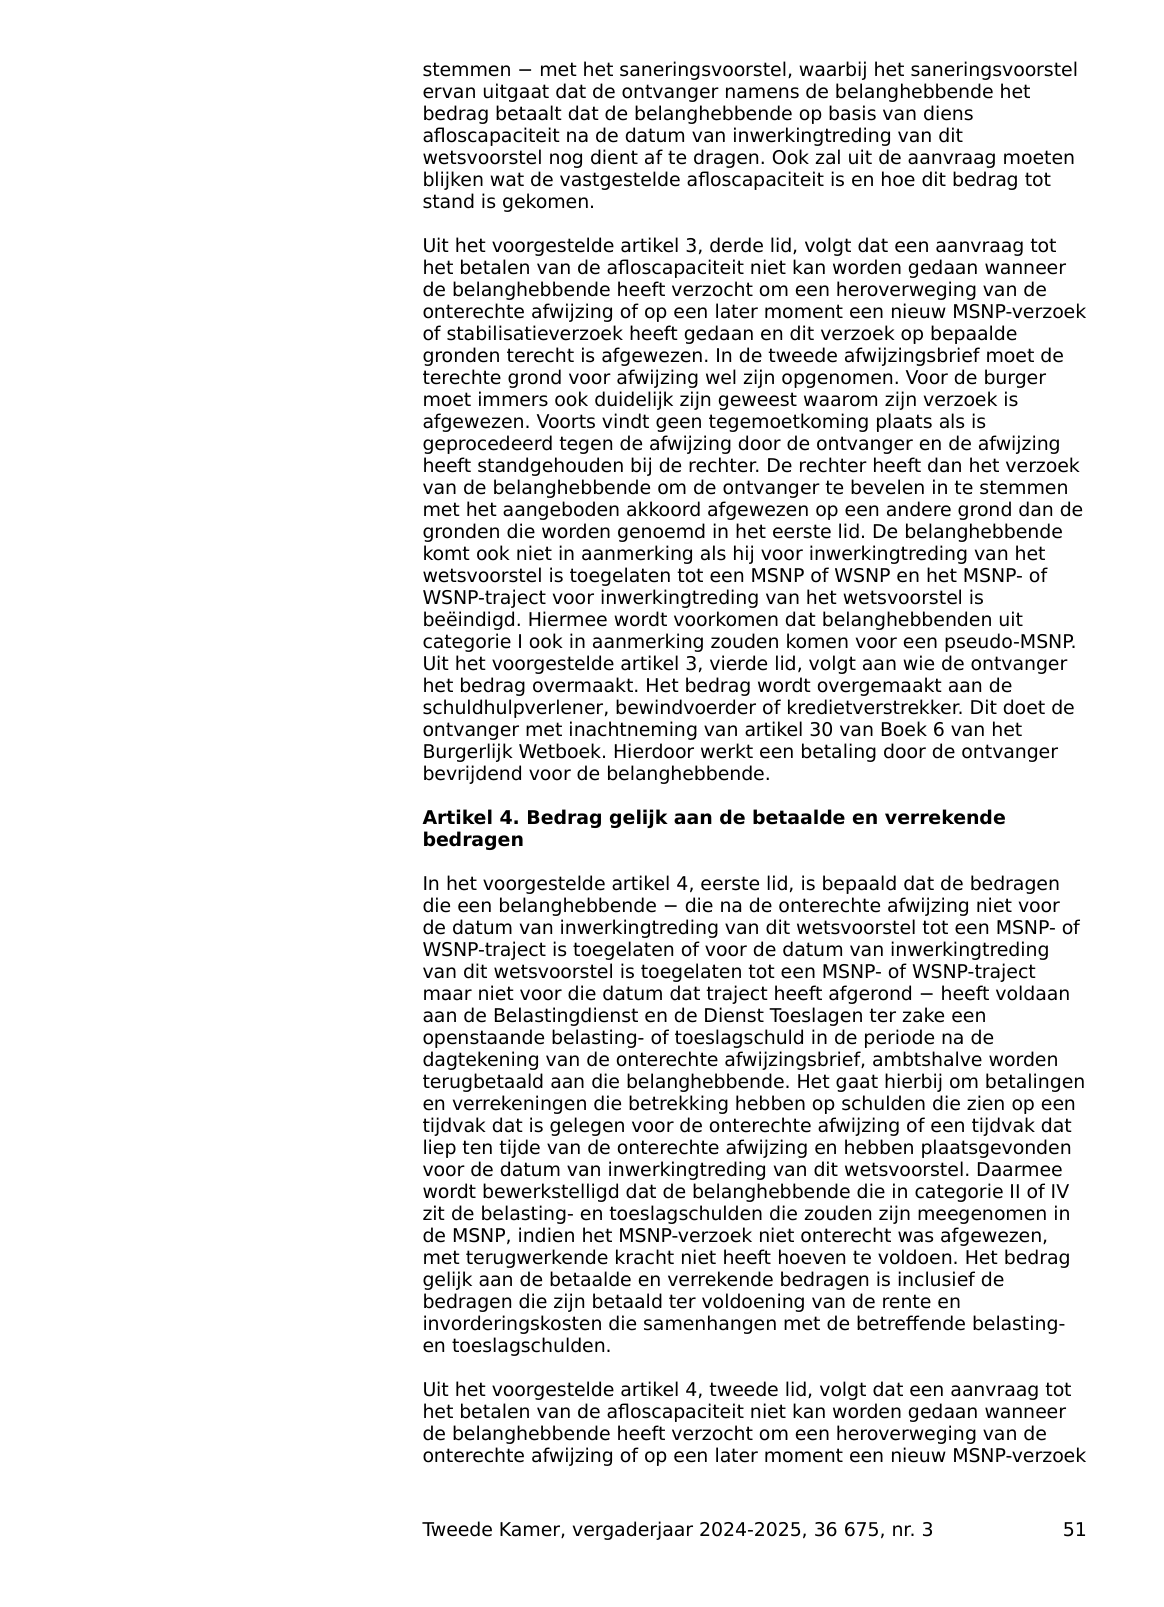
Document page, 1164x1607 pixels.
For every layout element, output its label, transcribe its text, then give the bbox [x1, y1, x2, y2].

text Uit het voorgestelde artikel 3, derde lid, volgt dat een aanvraag tot het betalen van de afloscapaciteit niet kan worden gedaan wanneer de belanghebbende heeft verzocht om een heroverweging van de onterechte afwijzing of op een later moment een nieuw MSNP-verzoek of stabilisatieverzoek heeft gedaan en dit verzoek op bepaalde gronden terecht is afgewezen. In de tweede afwijzingsbrief moet de terechte grond voor afwijzing wel zijn opgenomen. Voor de burger moet immers ook duidelijk zijn geweest waarom zijn verzoek is afgewezen. Voorts vindt geen tegemoetkoming plaats als is geprocedeerd tegen de afwijzing door de ontvanger en de afwijzing heeft standgehouden bij de rechter. De rechter heeft dan het verzoek van de belanghebbende om de ontvanger te bevelen in te stemmen met het aangeboden akkoord afgewezen op een andere grond dan de gronden die worden genoemd in het eerste lid. De belanghebbende komt ook niet in aanmerking als hij voor inwerkingtreding van het wetsvoorstel is toegelaten tot een MSNP of WSNP en het MSNP- of WSNP-traject voor inwerkingtreding van het wetsvoorstel is beëindigd. Hiermee wordt voorkomen dat belanghebbenden uit categorie I ook in aanmerking zouden komen voor een pseudo-MSNP. [422, 235, 1087, 653]
text Uit het voorgestelde artikel 4, tweede lid, volgt dat een aanvraag tot het betalen van de afloscapaciteit niet kan worden gedaan wanneer de belanghebbende heeft verzocht om een heroverweging van de onterechte afwijzing of op een later moment een nieuw MSNP-verzoek [422, 1379, 1087, 1467]
subtitle Artikel 4. Bedrag gelijk aan de betaalde en verrekende bedragen [422, 807, 1087, 851]
text In het voorgestelde artikel 4, eerste lid, is bepaald dat de bedragen die een belanghebbende − die na de onterechte afwijzing niet voor de datum van inwerkingtreding van dit wetsvoorstel tot een MSNP- of WSNP-traject is toegelaten of voor de datum van inwerkingtreding van dit wetsvoorstel is toegelaten tot een MSNP- of WSNP-traject maar niet voor die datum dat traject heeft afgerond − heeft voldaan aan de Belastingdienst en de Dienst Toeslagen ter zake een openstaande belasting- of toeslagschuld in de periode na de dagtekening van de onterechte afwijzingsbrief, ambtshalve worden terugbetaald aan die belanghebbende. Het gaat hierbij om betalingen en verrekeningen die betrekking hebben op schulden die zien op een tijdvak dat is gelegen voor de onterechte afwijzing of een tijdvak dat liep ten tijde van de onterechte afwijzing en hebben plaatsgevonden voor de datum van inwerkingtreding van dit wetsvoorstel. Daarmee wordt bewerkstelligd dat de belanghebbende die in categorie II of IV zit de belasting- en toeslagschulden die zouden zijn meegenomen in de MSNP, indien het MSNP-verzoek niet onterecht was afgewezen, met terugwerkende kracht niet heeft hoeven te voldoen. Het bedrag gelijk aan de betaalde en verrekende bedragen is inclusief de bedragen die zijn betaald ter voldoening van de rente en invorderingskosten die samenhangen met de betreffende belasting- en toeslagschulden. [422, 873, 1087, 1356]
text stemmen − met het saneringsvoorstel, waarbij het saneringsvoorstel ervan uitgaat dat de ontvanger namens de belanghebbende het bedrag betaalt dat de belanghebbende op basis van diens afloscapaciteit na de datum van inwerkingtreding van dit wetsvoorstel nog dient af te dragen. Ook zal uit de aanvraag moeten blijken wat de vastgestelde afloscapaciteit is en hoe dit bedrag tot stand is gekomen. [422, 59, 1087, 213]
text Uit het voorgestelde artikel 3, vierde lid, volgt aan wie de ontvanger het bedrag overmaakt. Het bedrag wordt overgemaakt aan de schuldhulpverlener, bewindvoerder of kredietverstrekker. Dit doet de ontvanger met inachtneming van artikel 30 van Boek 6 van het Burgerlijk Wetboek. Hierdoor werkt een betaling door de ontvanger bevrijdend voor de belanghebbende. [422, 653, 1087, 784]
